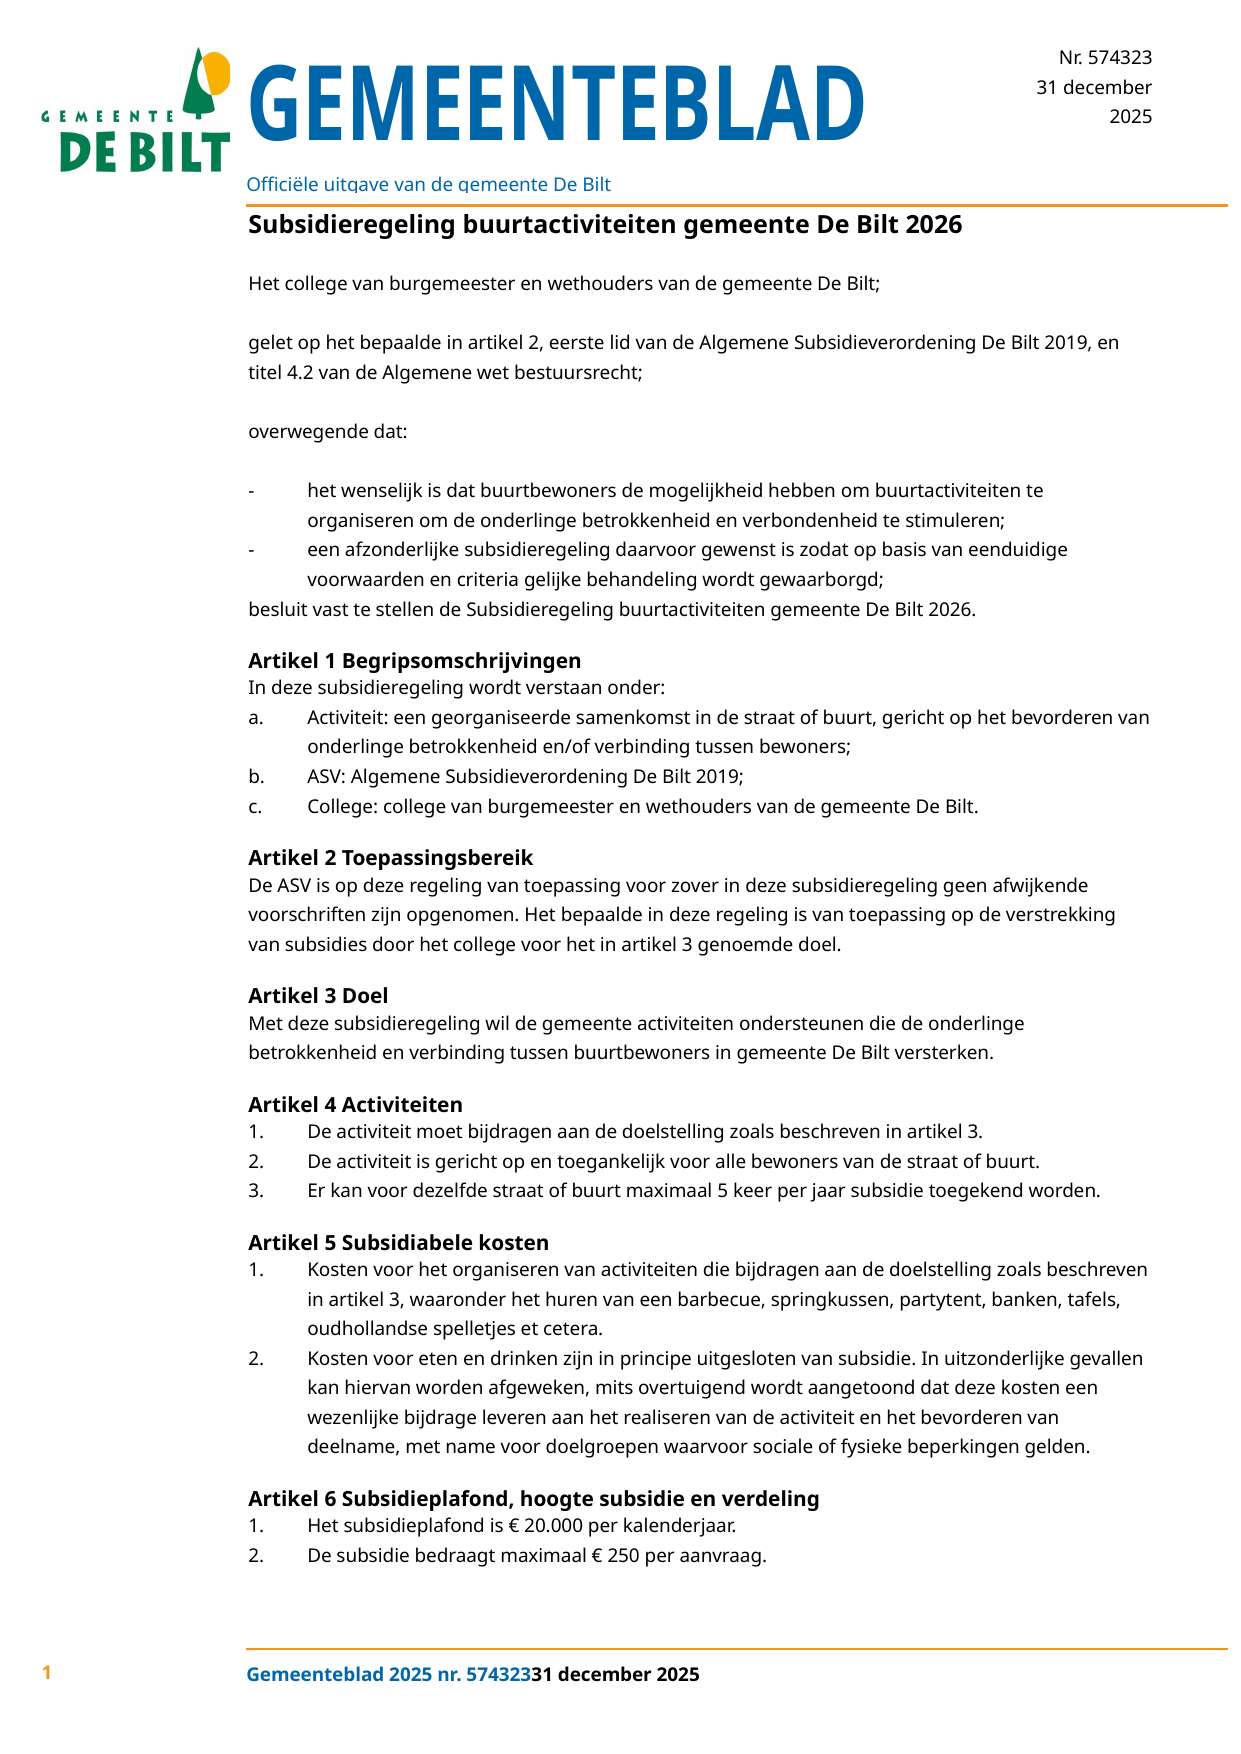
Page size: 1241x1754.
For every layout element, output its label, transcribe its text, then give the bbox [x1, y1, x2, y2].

text Artikel 2 Toepassingsbereik [248, 843, 1152, 872]
text In deze subsidieregeling wordt verstaan onder: [248, 674, 1152, 700]
list Kosten voor het organiseren van activiteiten die bijdragen aan de doelstelling zoals beschreven in artikel 3, waaronder het huren van een barbecue, springkussen, partytent, banken, tafels, oudhollandse spelletjes et cetera. [248, 1256, 1152, 1341]
list een afzonderlijke subsidieregeling daarvoor gewenst is zodat op basis van eenduidige voorwaarden en criteria gelijke behandeling wordt gewaarborgd; [248, 537, 1152, 592]
text Artikel 5 Subsidiabele kosten [248, 1228, 1152, 1256]
text overwegende dat: [248, 418, 1152, 444]
text Met deze subsidieregeling wil de gemeente activiteiten ondersteunen die de onderlinge betrokkenheid en verbinding tussen buurtbewoners in gemeente De Bilt versterken. [248, 1010, 1152, 1065]
list Activiteit: een georganiseerde samenkomst in de straat of buurt, gericht op het bevorderen van onderlinge betrokkenheid en/of verbinding tussen bewoners; [248, 704, 1152, 759]
list Kosten voor eten en drinken zijn in principe uitgesloten van subsidie. In uitzonderlijke gevallen kan hiervan worden afgeweken, mits overtuigend wordt aangetoond dat deze kosten een wezenlijke bijdrage leveren aan het realiseren van de activiteit en het bevorderen van deelname, met name voor doelgroepen waarvoor sociale of fysieke beperkingen gelden. [248, 1345, 1152, 1459]
list het wenselijk is dat buurtbewoners de mogelijkheid hebben om buurtactiviteiten te organiseren om de onderlinge betrokkenheid en verbondenheid te stimuleren; [248, 477, 1152, 533]
list College: college van burgemeester en wethouders van de gemeente De Bilt. [248, 793, 1152, 819]
text Het college van burgemeester en wethouders van de gemeente De Bilt; [248, 270, 1152, 296]
list De activiteit moet bijdragen aan de doelstelling zoals beschreven in artikel 3. [248, 1118, 1152, 1144]
list ASV: Algemene Subsidieverordening De Bilt 2019; [248, 763, 1152, 789]
list Het subsidieplafond is € 20.000 per kalenderjaar. [248, 1513, 1152, 1538]
list De activiteit is gericht op en toegankelijk voor alle bewoners van de straat of buurt. [248, 1148, 1152, 1173]
text De ASV is op deze regeling van toepassing voor zover in deze subsidieregeling geen afwijkende voorschriften zijn opgenomen. Het bepaalde in deze regeling is van toepassing op de verstrekking van subsidies door het college voor het in artikel 3 genoemde doel. [248, 872, 1152, 957]
text Artikel 1 Begripsomschrijvingen [248, 646, 1152, 674]
text Artikel 3 Doel [248, 981, 1152, 1010]
picture [41, 47, 231, 172]
text gelet op het bepaalde in artikel 2, eerste lid van de Algemene Subsidieverordening De Bilt 2019, en titel 4.2 van de Algemene wet bestuursrecht; [248, 329, 1152, 385]
list De subsidie bedraagt maximaal € 250 per aanvraag. [248, 1542, 1152, 1568]
text Artikel 4 Activiteiten [248, 1090, 1152, 1118]
text besluit vast te stellen de Subsidieregeling buurtactiviteiten gemeente De Bilt 2026. [248, 596, 1152, 621]
text Artikel 6 Subsidieplafond, hoogte subsidie en verdeling [248, 1484, 1152, 1513]
text Subsidieregeling buurtactiviteiten gemeente De Bilt 2026 [248, 207, 1152, 241]
list Er kan voor dezelfde straat of buurt maximaal 5 keer per jaar subsidie toegekend worden. [248, 1177, 1152, 1203]
